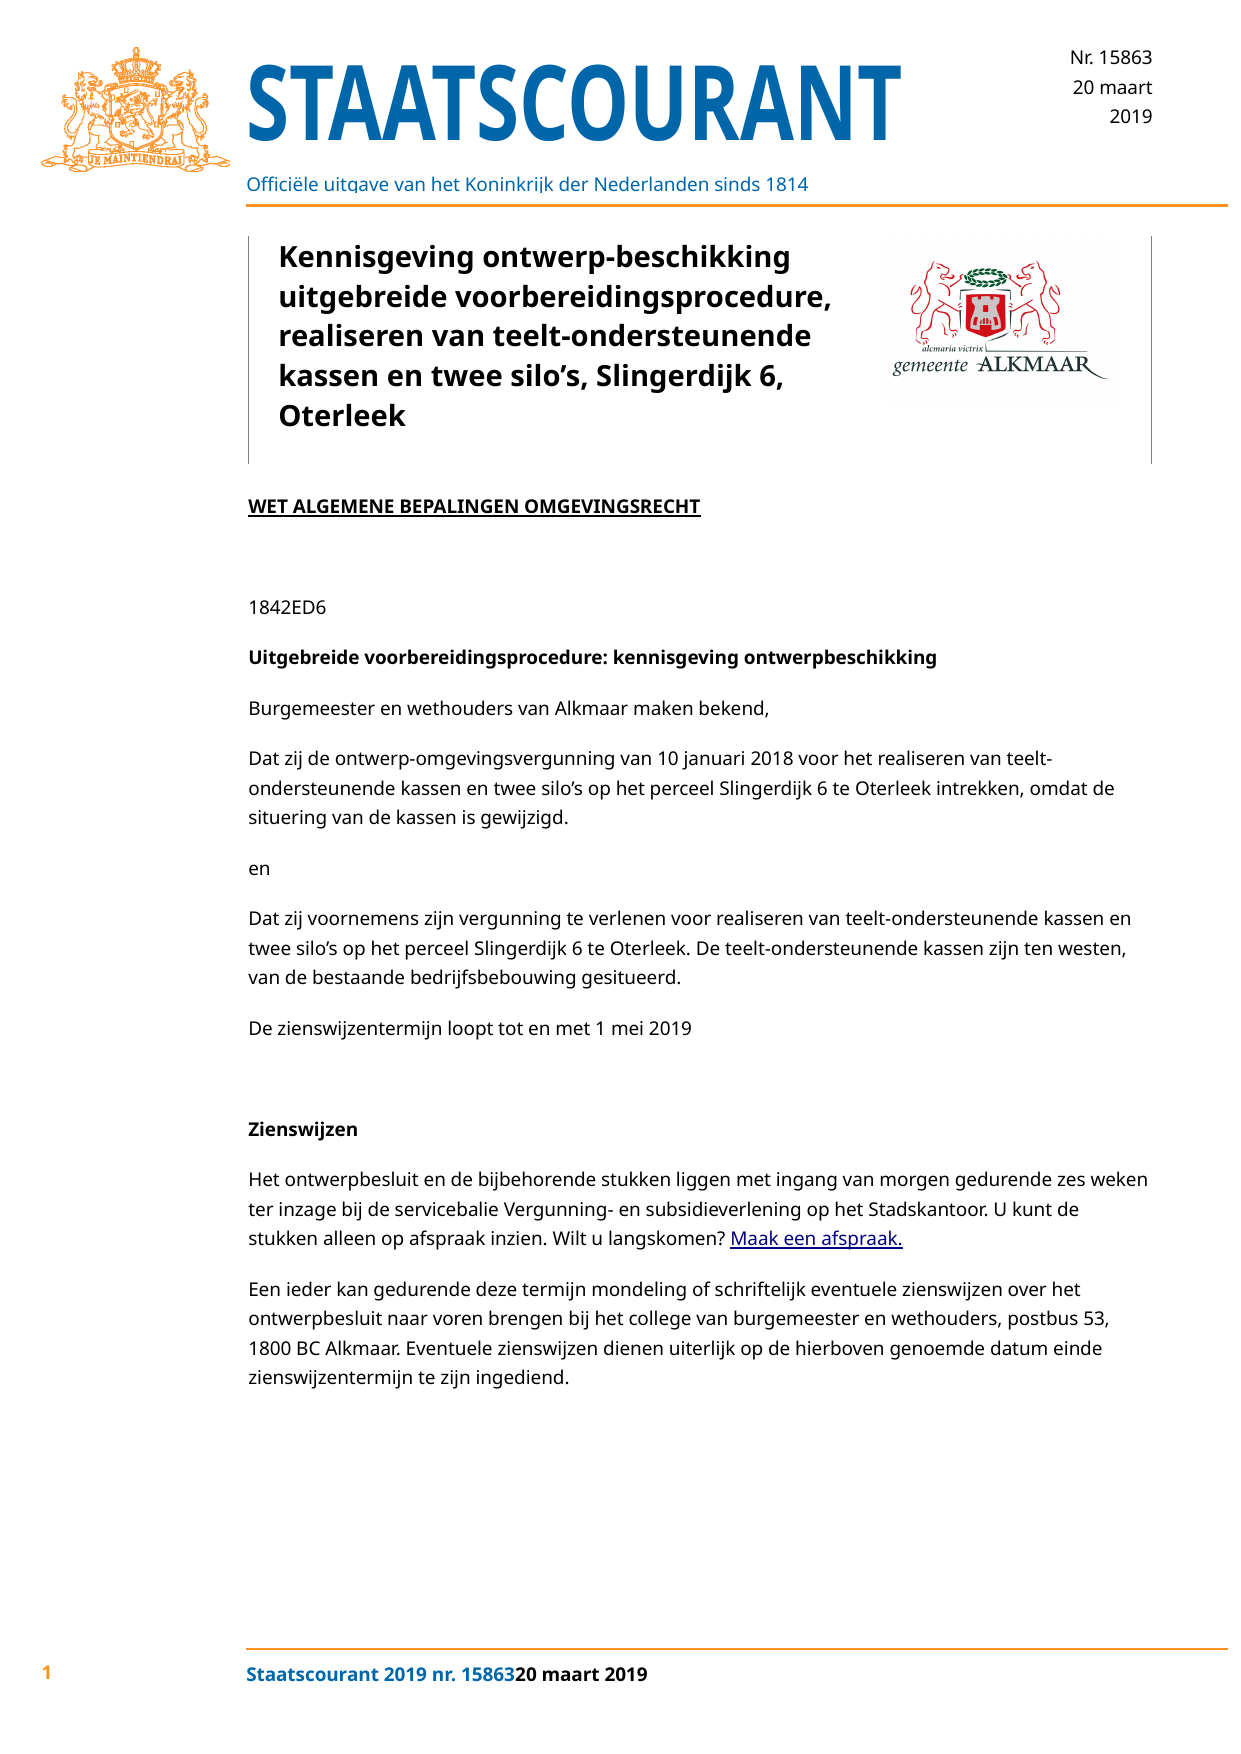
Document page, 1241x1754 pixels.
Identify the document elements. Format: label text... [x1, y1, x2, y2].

text Zienswijzen [248, 1116, 1152, 1142]
picture [41, 47, 231, 172]
text WET ALGEMENE BEPALINGEN OMGEVINGSRECHT [248, 493, 1152, 519]
picture [882, 236, 1119, 404]
text De zienswijzentermijn loopt tot en met 1 mei 2019 [248, 1015, 1152, 1041]
text Dat zij voornemens zijn vergunning te verlenen voor realiseren van teelt-ondersteunende kassen en twee silo’s op het perceel Slingerdijk 6 te Oterleek. De teelt-ondersteunende kassen zijn ten westen, van de bestaande bedrijfsbebouwing gesitueerd. [248, 905, 1152, 990]
text Dat zij de ontwerp-omgevingsvergunning van 10 januari 2018 voor het realiseren van teelt-ondersteunende kassen en twee silo’s op het perceel Slingerdijk 6 te Oterleek intrekken, omdat de situering van de kassen is gewijzigd. [248, 745, 1152, 830]
text 1842ED6 [248, 594, 1152, 620]
text Een ieder kan gedurende deze termijn mondeling of schriftelijk eventuele zienswijzen over het ontwerpbesluit naar voren brengen bij het college van burgemeester en wethouders, postbus 53, 1800 BC Alkmaar. Eventuele zienswijzen dienen uiterlijk op de hierboven genoemde datum einde zienswijzentermijn te zijn ingediend. [248, 1276, 1152, 1390]
table_header Kennisgeving ontwerp-beschikking uitgebreide voorbereidingsprocedure, realiseren van teelt-ondersteunende kassen en twee silo’s, Slingerdijk 6, Oterleek [249, 236, 850, 464]
text Uitgebreide voorbereidingsprocedure: kennisgeving ontwerpbeschikking [248, 644, 1152, 670]
text Burgemeester en wethouders van Alkmaar maken bekend, [248, 695, 1152, 721]
text en [248, 855, 1152, 881]
table_header [850, 236, 1151, 464]
text Het ontwerpbesluit en de bijbehorende stukken liggen met ingang van morgen gedurende zes weken ter inzage bij de servicebalie Vergunning- en subsidieverlening op het Stadskantoor. U kunt de stukken alleen op afspraak inzien. Wilt u langskomen? Maak een afspraak. [248, 1166, 1152, 1251]
